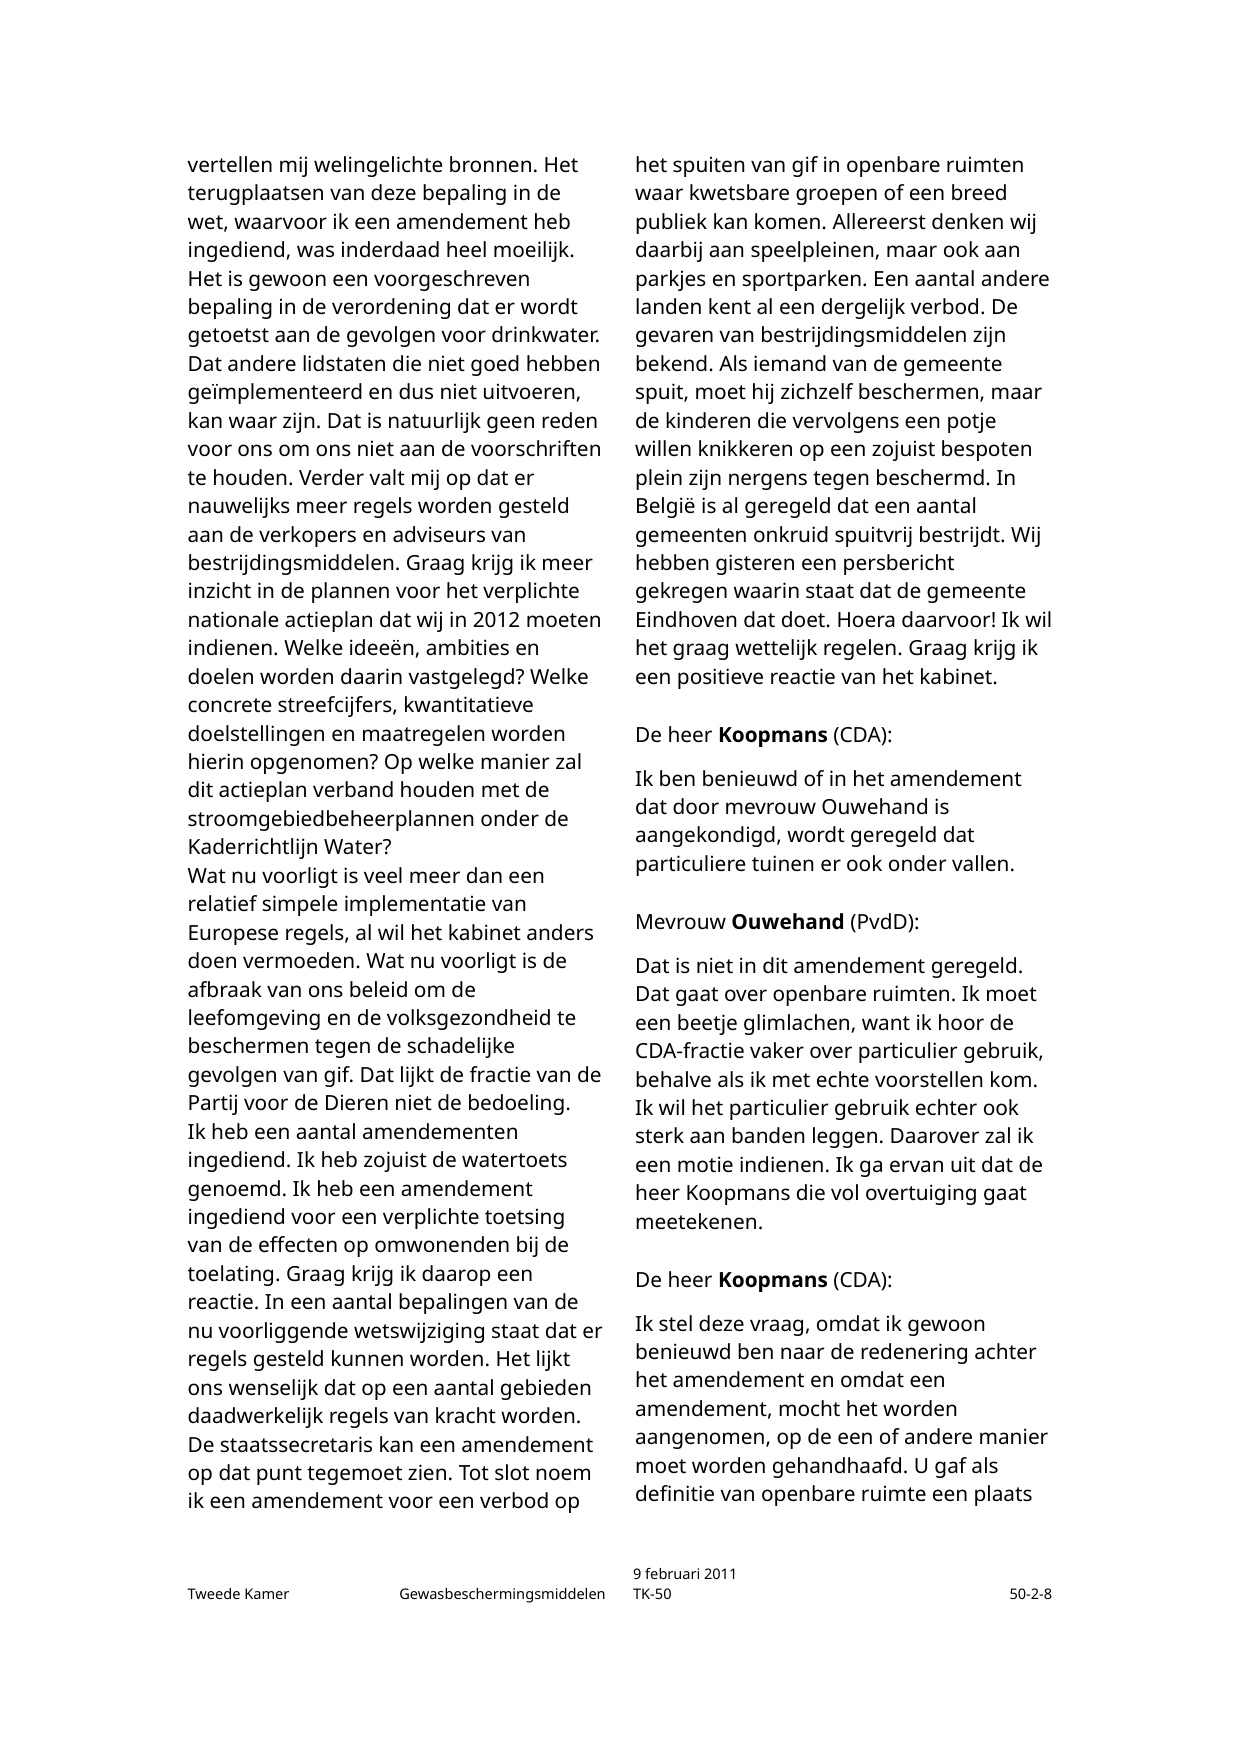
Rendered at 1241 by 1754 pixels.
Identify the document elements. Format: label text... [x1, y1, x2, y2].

text De heer Koopmans (CDA): [635, 720, 1053, 749]
text Ik stel deze vraag, omdat ik gewoon benieuwd ben naar de redenering achter het amendement en omdat een amendement, mocht het worden aangenomen, op de een of andere manier moet worden gehandhaafd. U gaf als definitie van openbare ruimte een plaats [635, 1309, 1053, 1508]
text Dat is niet in dit amendement geregeld. Dat gaat over openbare ruimten. Ik moet een beetje glimlachen, want ik hoor de CDA-fractie vaker over particulier gebruik, behalve als ik met echte voorstellen kom. Ik wil het particulier gebruik echter ook sterk aan banden leggen. Daarover zal ik een motie indienen. Ik ga ervan uit dat de heer Koopmans die vol overtuiging gaat meetekenen. [635, 951, 1053, 1235]
text Wat nu voorligt is veel meer dan een relatief simpele implementatie van Europese regels, al wil het kabinet anders doen vermoeden. Wat nu voorligt is de afbraak van ons beleid om de leefomgeving en de volksgezondheid te beschermen tegen de schadelijke gevolgen van gif. Dat lijkt de fractie van de Partij voor de Dieren niet de bedoeling. [187, 861, 605, 1117]
text De heer Koopmans (CDA): [635, 1265, 1053, 1294]
text Ik heb een aantal amendementen ingediend. Ik heb zojuist de watertoets genoemd. Ik heb een amendement ingediend voor een verplichte toetsing van de effecten op omwonenden bij de toelating. Graag krijg ik daarop een reactie. In een aantal bepalingen van de nu voorliggende wetswijziging staat dat er regels gesteld kunnen worden. Het lijkt ons wenselijk dat op een aantal gebieden daadwerkelijk regels van kracht worden. De staatssecretaris kan een amendement op dat punt tegemoet zien. Tot slot noem ik een amendement voor een verbod op [187, 1117, 605, 1515]
text vertellen mij welingelichte bronnen. Het terugplaatsen van deze bepaling in de wet, waarvoor ik een amendement heb ingediend, was inderdaad heel moeilijk. Het is gewoon een voorgeschreven bepaling in de verordening dat er wordt getoetst aan de gevolgen voor drinkwater. Dat andere lidstaten die niet goed hebben geïmplementeerd en dus niet uitvoeren, kan waar zijn. Dat is natuurlijk geen reden voor ons om ons niet aan de voorschriften te houden. Verder valt mij op dat er nauwelijks meer regels worden gesteld aan de verkopers en adviseurs van bestrijdingsmiddelen. Graag krijg ik meer inzicht in de plannen voor het verplichte nationale actieplan dat wij in 2012 moeten indienen. Welke ideeën, ambities en doelen worden daarin vastgelegd? Welke concrete streefcijfers, kwantitatieve doelstellingen en maatregelen worden hierin opgenomen? Op welke manier zal dit actieplan verband houden met de stroomgebiedbeheerplannen onder de Kaderrichtlijn Water? [187, 150, 605, 861]
text het spuiten van gif in openbare ruimten waar kwetsbare groepen of een breed publiek kan komen. Allereerst denken wij daarbij aan speelpleinen, maar ook aan parkjes en sportparken. Een aantal andere landen kent al een dergelijk verbod. De gevaren van bestrijdingsmiddelen zijn bekend. Als iemand van de gemeente spuit, moet hij zichzelf beschermen, maar de kinderen die vervolgens een potje willen knikkeren op een zojuist bespoten plein zijn nergens tegen beschermd. In België is al geregeld dat een aantal gemeenten onkruid spuitvrij bestrijdt. Wij hebben gisteren een persbericht gekregen waarin staat dat de gemeente Eindhoven dat doet. Hoera daarvoor! Ik wil het graag wettelijk regelen. Graag krijg ik een positieve reactie van het kabinet. [635, 150, 1053, 690]
text Mevrouw Ouwehand (PvdD): [635, 907, 1053, 936]
text Ik ben benieuwd of in het amendement dat door mevrouw Ouwehand is aangekondigd, wordt geregeld dat particuliere tuinen er ook onder vallen. [635, 764, 1053, 877]
